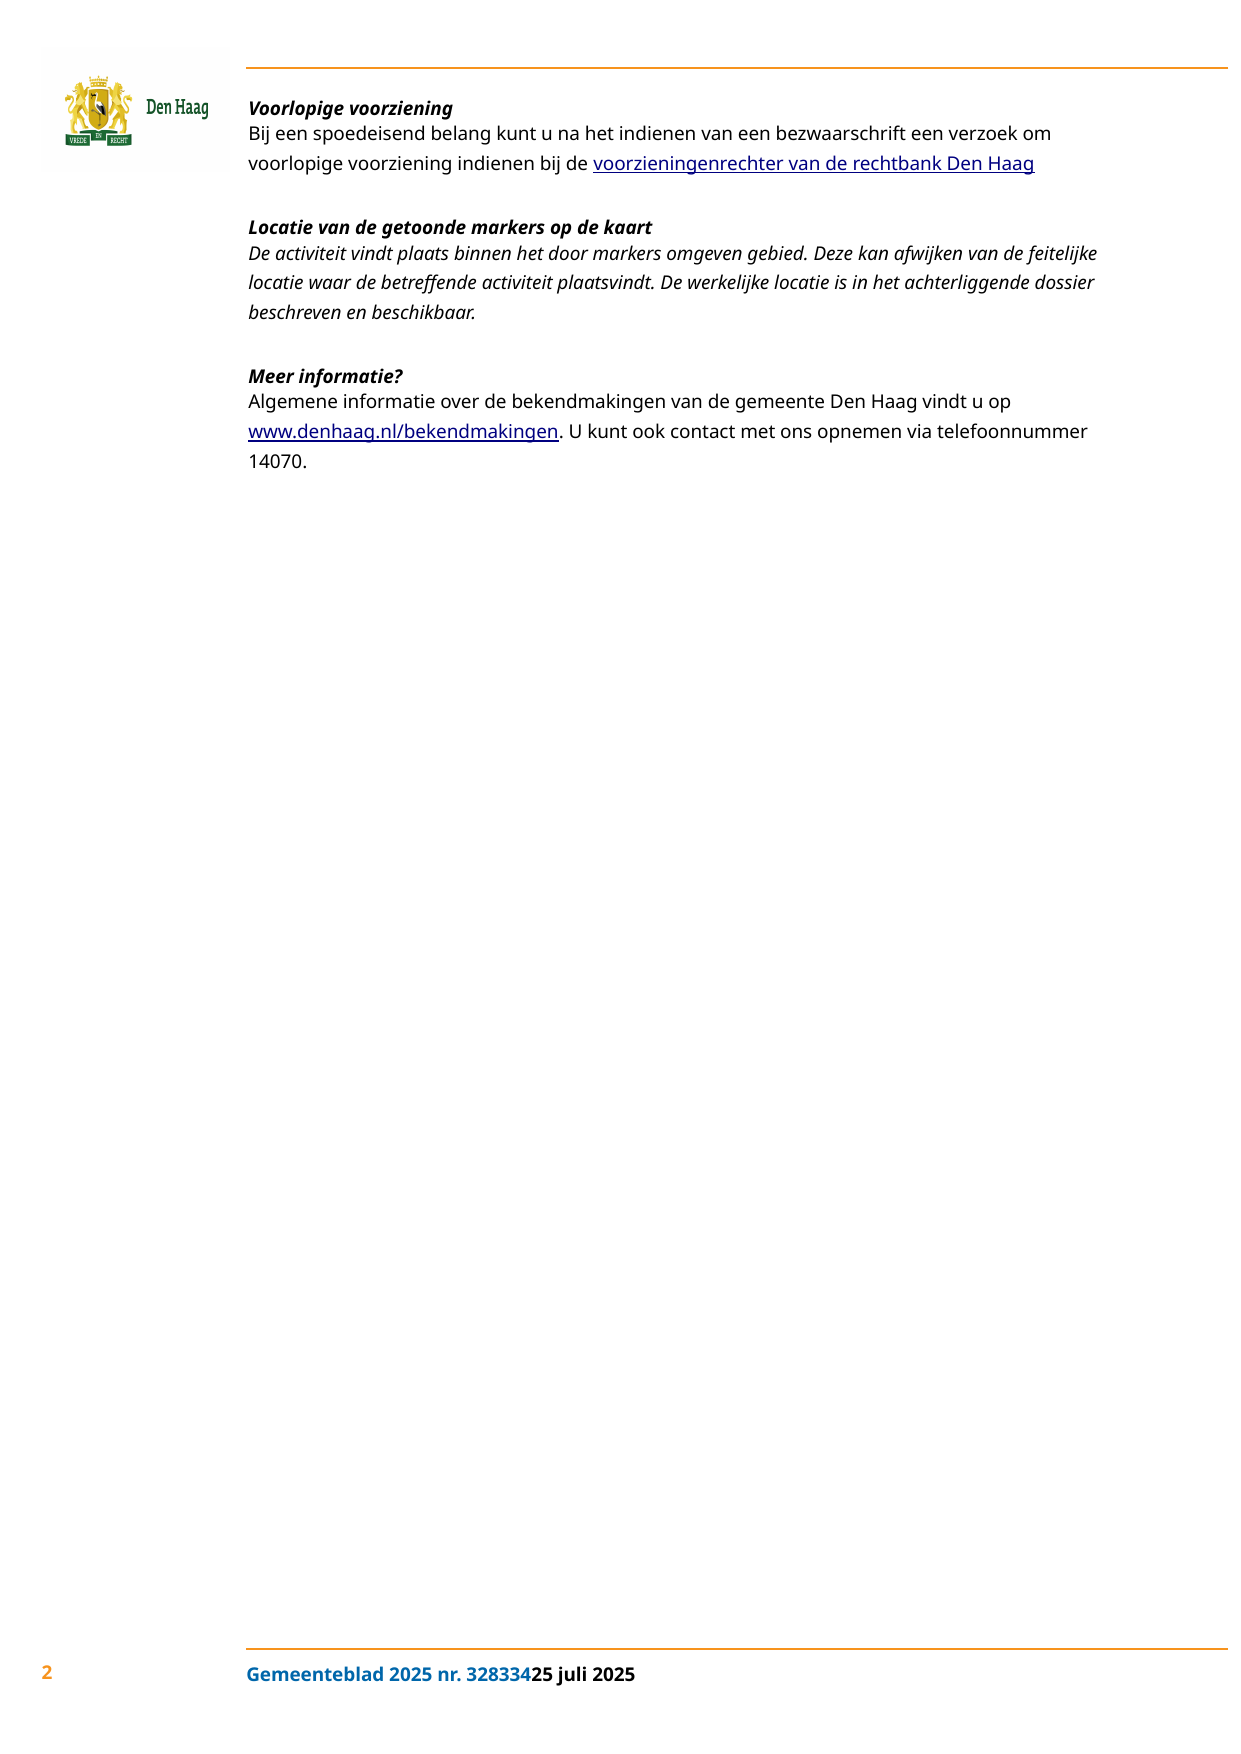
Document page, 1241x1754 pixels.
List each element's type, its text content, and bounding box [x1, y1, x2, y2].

text Bij een spoedeisend belang kunt u na het indienen van een bezwaarschrift een verzoek om voorlopige voorziening indienen bij de voorzieningenrechter van de rechtbank Den Haag [248, 121, 1152, 176]
text De activiteit vindt plaats binnen het door markers omgeven gebied. Deze kan afwijken van de feitelijke locatie waar de betreffende activiteit plaatsvindt. De werkelijke locatie is in het achterliggende dossier beschreven en beschikbaar. [248, 240, 1152, 325]
text Meer informatie? [248, 363, 1152, 389]
text Voorlopige voorziening [248, 95, 1152, 121]
picture [41, 47, 231, 172]
text Locatie van de getoonde markers op de kaart [248, 214, 1152, 240]
text Algemene informatie over de bekendmakingen van de gemeente Den Haag vindt u op www.denhaag.nl/bekendmakingen. U kunt ook contact met ons opnemen via telefoonnummer 14070. [248, 389, 1152, 473]
